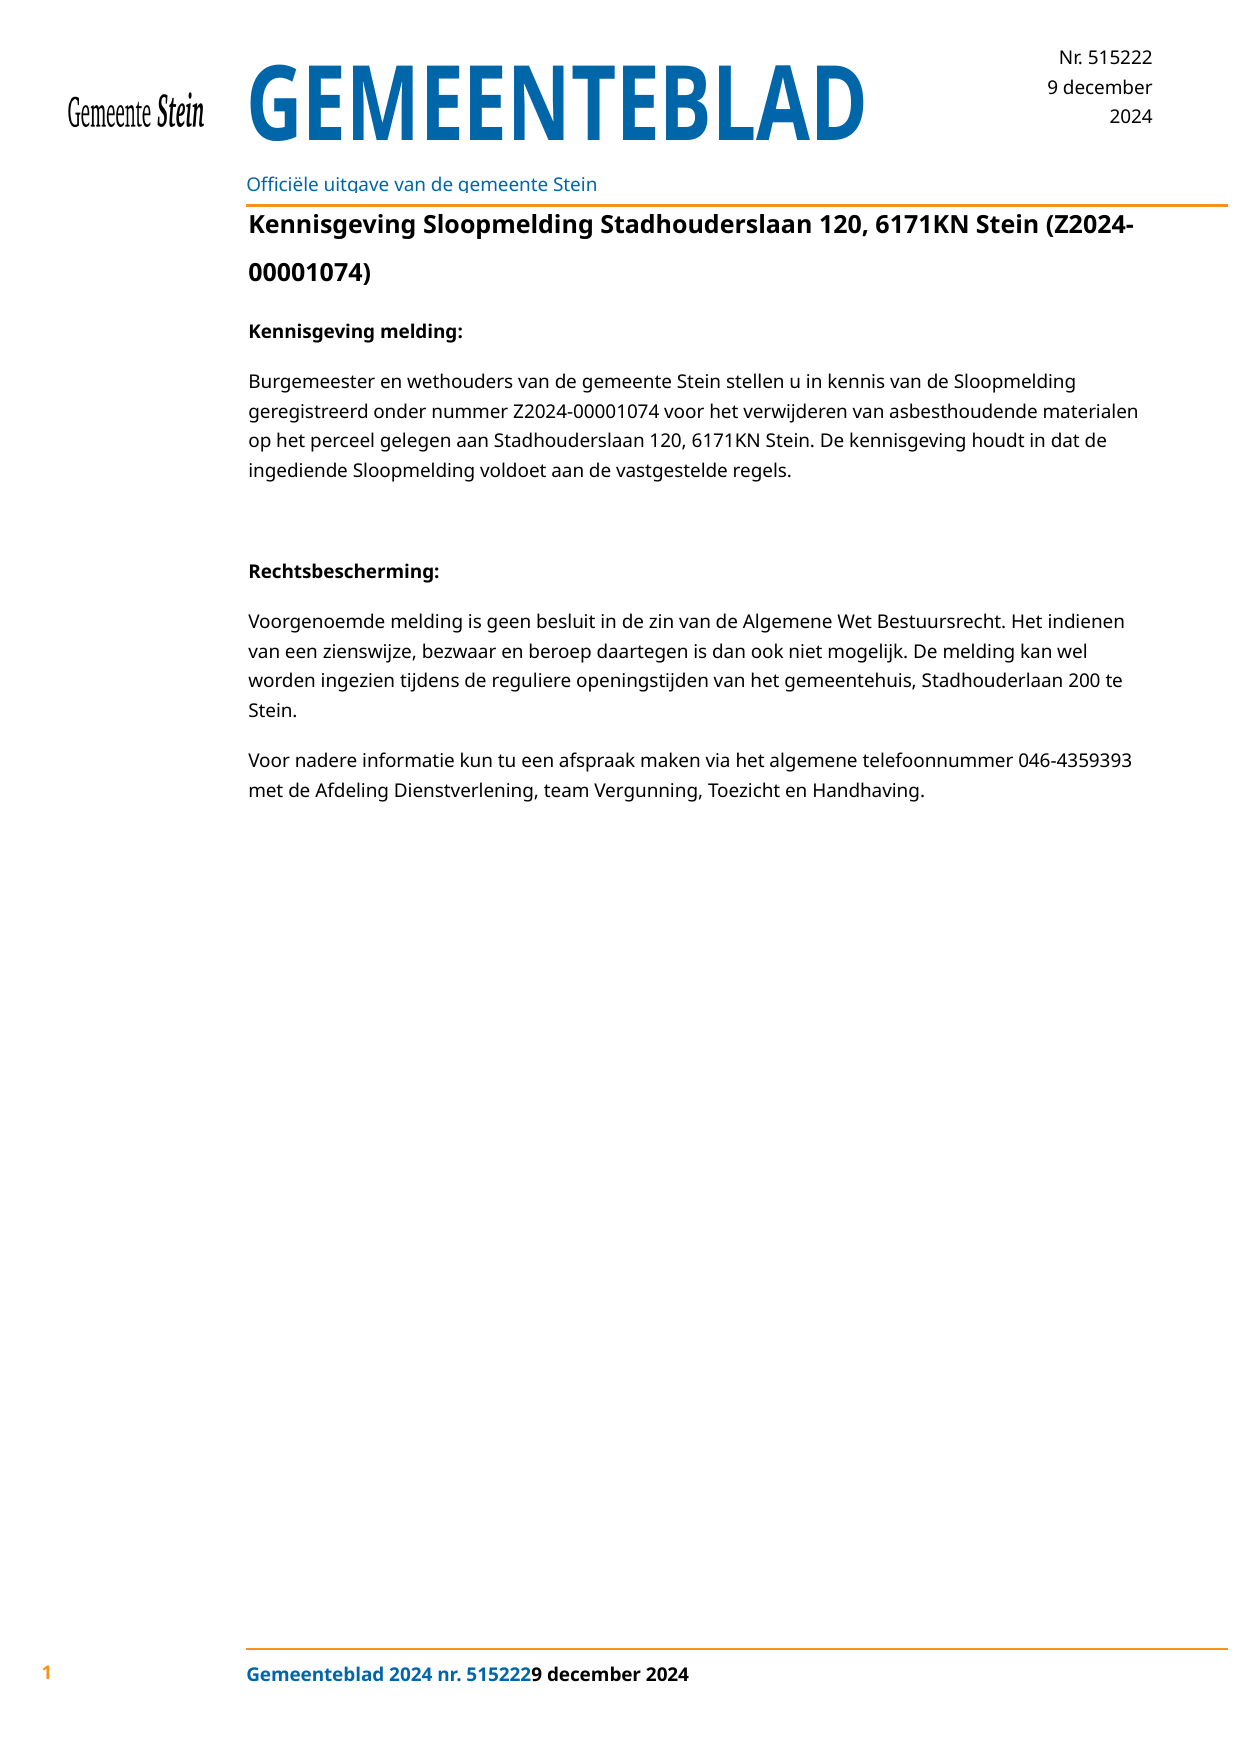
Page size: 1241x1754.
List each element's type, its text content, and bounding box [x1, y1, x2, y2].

text Rechtsbescherming: [248, 558, 1152, 584]
text Voor nadere informatie kun tu een afspraak maken via het algemene telefoonnummer 046-4359393 met de Afdeling Dienstverlening, team Vergunning, Toezicht en Handhaving. [248, 747, 1152, 803]
text Voorgenoemde melding is geen besluit in de zin van de Algemene Wet Bestuursrecht. Het indienen van een zienswijze, bezwaar en beroep daartegen is dan ook niet mogelijk. De melding kan wel worden ingezien tijdens de reguliere openingstijden van het gemeentehuis, Stadhouderlaan 200 te Stein. [248, 608, 1152, 723]
text Kennisgeving melding: [248, 318, 1152, 344]
text Kennisgeving Sloopmelding Stadhouderslaan 120, 6171KN Stein (Z2024-00001074) [248, 207, 1152, 288]
text Burgemeester en wethouders van de gemeente Stein stellen u in kennis van de Sloopmelding geregistreerd onder nummer Z2024-00001074 voor het verwijderen van asbesthoudende materialen op het perceel gelegen aan Stadhouderslaan 120, 6171KN Stein. De kennisgeving houdt in dat de ingediende Sloopmelding voldoet aan de vastgestelde regels. [248, 368, 1152, 483]
picture [41, 47, 231, 172]
